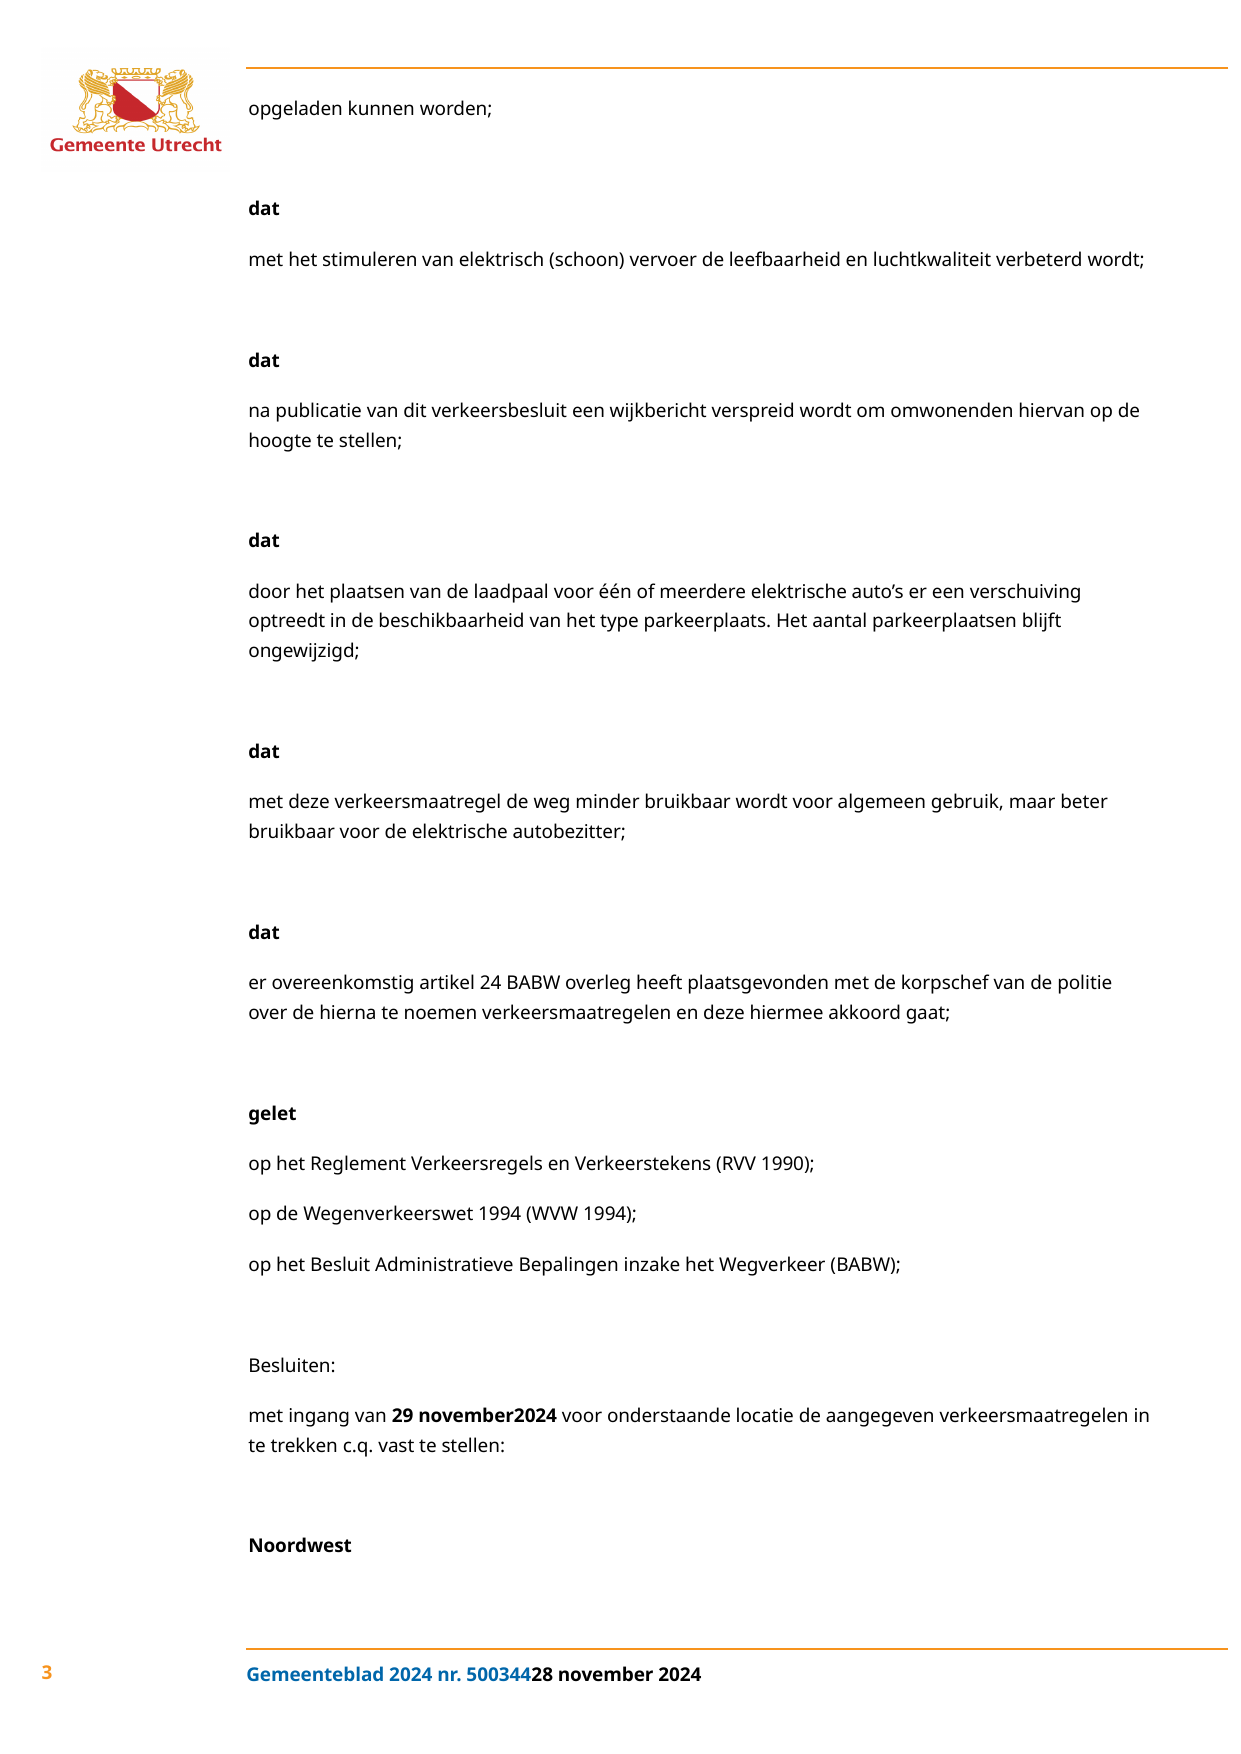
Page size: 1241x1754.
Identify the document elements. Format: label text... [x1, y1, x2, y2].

text na publicatie van dit verkeersbesluit een wijkbericht verspreid wordt om omwonenden hiervan op de hoogte te stellen; [248, 397, 1152, 453]
text opgeladen kunnen worden; [248, 95, 1152, 121]
text dat [248, 196, 1152, 221]
text dat [248, 919, 1152, 945]
text dat [248, 347, 1152, 373]
text gelet [248, 1100, 1152, 1126]
text Noordwest [248, 1533, 1152, 1558]
text dat [248, 528, 1152, 553]
text door het plaatsen van de laadpaal voor één of meerdere elektrische auto’s er een verschuiving optreedt in de beschikbaarheid van het type parkeerplaats. Het aantal parkeerplaatsen blijft ongewijzigd; [248, 578, 1152, 663]
text op de Wegenverkeerswet 1994 (WVW 1994); [248, 1201, 1152, 1226]
text met deze verkeersmaatregel de weg minder bruikbaar wordt voor algemeen gebruik, maar beter bruikbaar voor de elektrische autobezitter; [248, 788, 1152, 844]
text Besluiten: [248, 1352, 1152, 1378]
text er overeenkomstig artikel 24 BABW overleg heeft plaatsgevonden met de korpschef van de politie over de hierna te noemen verkeersmaatregelen en deze hiermee akkoord gaat; [248, 969, 1152, 1025]
text op het Reglement Verkeersregels en Verkeerstekens (RVV 1990); [248, 1150, 1152, 1176]
text met het stimuleren van elektrisch (schoon) vervoer de leefbaarheid en luchtkwaliteit verbeterd wordt; [248, 246, 1152, 272]
picture [41, 47, 231, 172]
text op het Besluit Administratieve Bepalingen inzake het Wegverkeer (BABW); [248, 1251, 1152, 1277]
text dat [248, 738, 1152, 764]
text met ingang van 29 november2024 voor onderstaande locatie de aangegeven verkeersmaatregelen in te trekken c.q. vast te stellen: [248, 1402, 1152, 1458]
